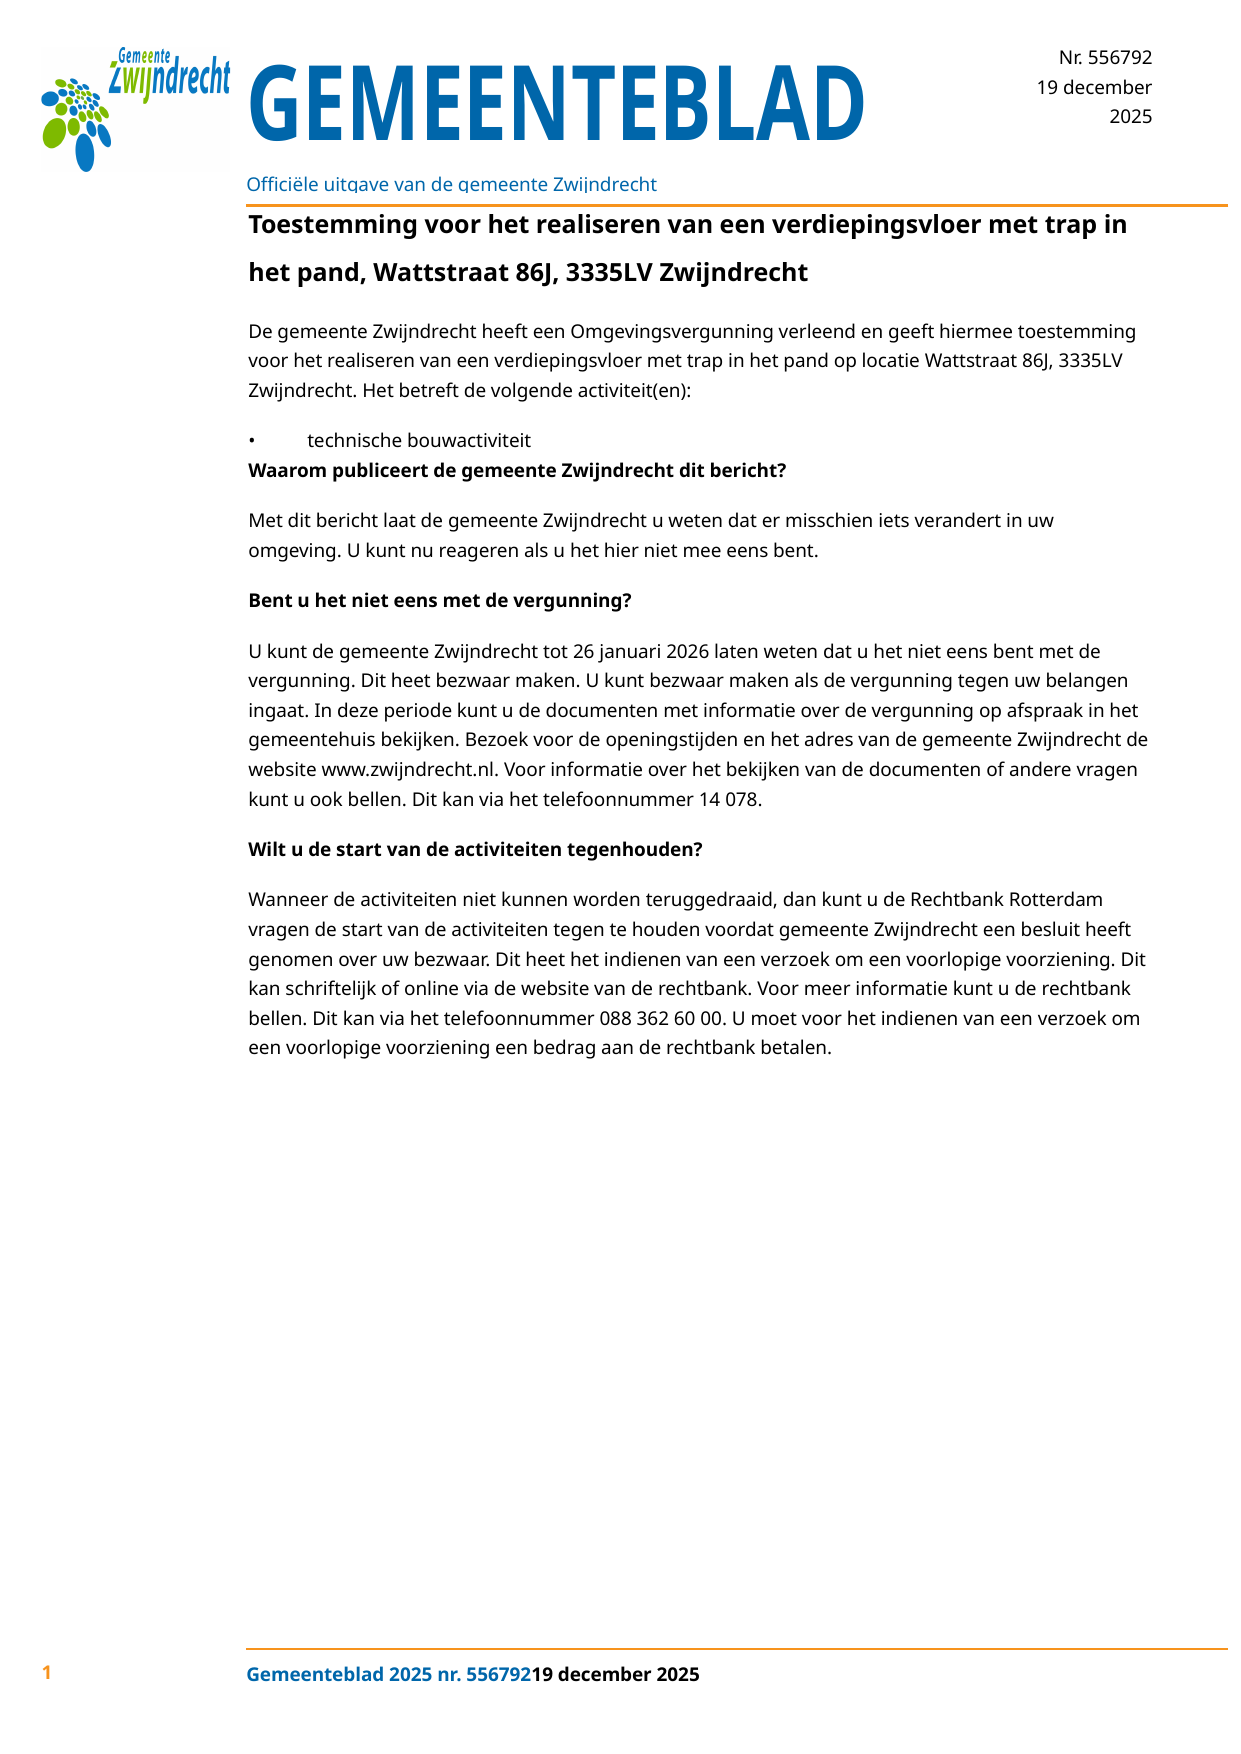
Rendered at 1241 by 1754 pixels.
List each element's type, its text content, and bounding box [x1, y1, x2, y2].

text Wilt u de start van de activiteiten tegenhouden? [248, 836, 1152, 862]
text Met dit bericht laat de gemeente Zwijndrecht u weten dat er misschien iets verandert in uw omgeving. U kunt nu reageren als u het hier niet mee eens bent. [248, 507, 1152, 563]
text Toestemming voor het realiseren van een verdiepingsvloer met trap in het pand, Wattstraat 86J, 3335LV Zwijndrecht [248, 207, 1152, 288]
text De gemeente Zwijndrecht heeft een Omgevingsvergunning verleend en geeft hiermee toestemming voor het realiseren van een verdiepingsvloer met trap in het pand op locatie Wattstraat 86J, 3335LV Zwijndrecht. Het betreft de volgende activiteit(en): [248, 318, 1152, 403]
picture [41, 47, 231, 172]
text Wanneer de activiteiten niet kunnen worden teruggedraaid, dan kunt u de Rechtbank Rotterdam vragen de start van de activiteiten tegen te houden voordat gemeente Zwijndrecht een besluit heeft genomen over uw bezwaar. Dit heet het indienen van een verzoek om een voorlopige voorziening. Dit kan schriftelijk of online via de website van de rechtbank. Voor meer informatie kunt u de rechtbank bellen. Dit kan via het telefoonnummer 088 362 60 00. U moet voor het indienen van een verzoek om een voorlopige voorziening een bedrag aan de rechtbank betalen. [248, 887, 1152, 1060]
text Waarom publiceert de gemeente Zwijndrecht dit bericht? [248, 457, 1152, 483]
text U kunt de gemeente Zwijndrecht tot 26 januari 2026 laten weten dat u het niet eens bent met de vergunning. Dit heet bezwaar maken. U kunt bezwaar maken als de vergunning tegen uw belangen ingaat. In deze periode kunt u de documenten met informatie over de vergunning op afspraak in het gemeentehuis bekijken. Bezoek voor de openingstijden en het adres van de gemeente Zwijndrecht de website www.zwijndrecht.nl. Voor informatie over het bekijken van de documenten of andere vragen kunt u ook bellen. Dit kan via het telefoonnummer 14 078. [248, 638, 1152, 812]
text Bent u het niet eens met de vergunning? [248, 587, 1152, 613]
list technische bouwactiviteit [248, 427, 1152, 453]
